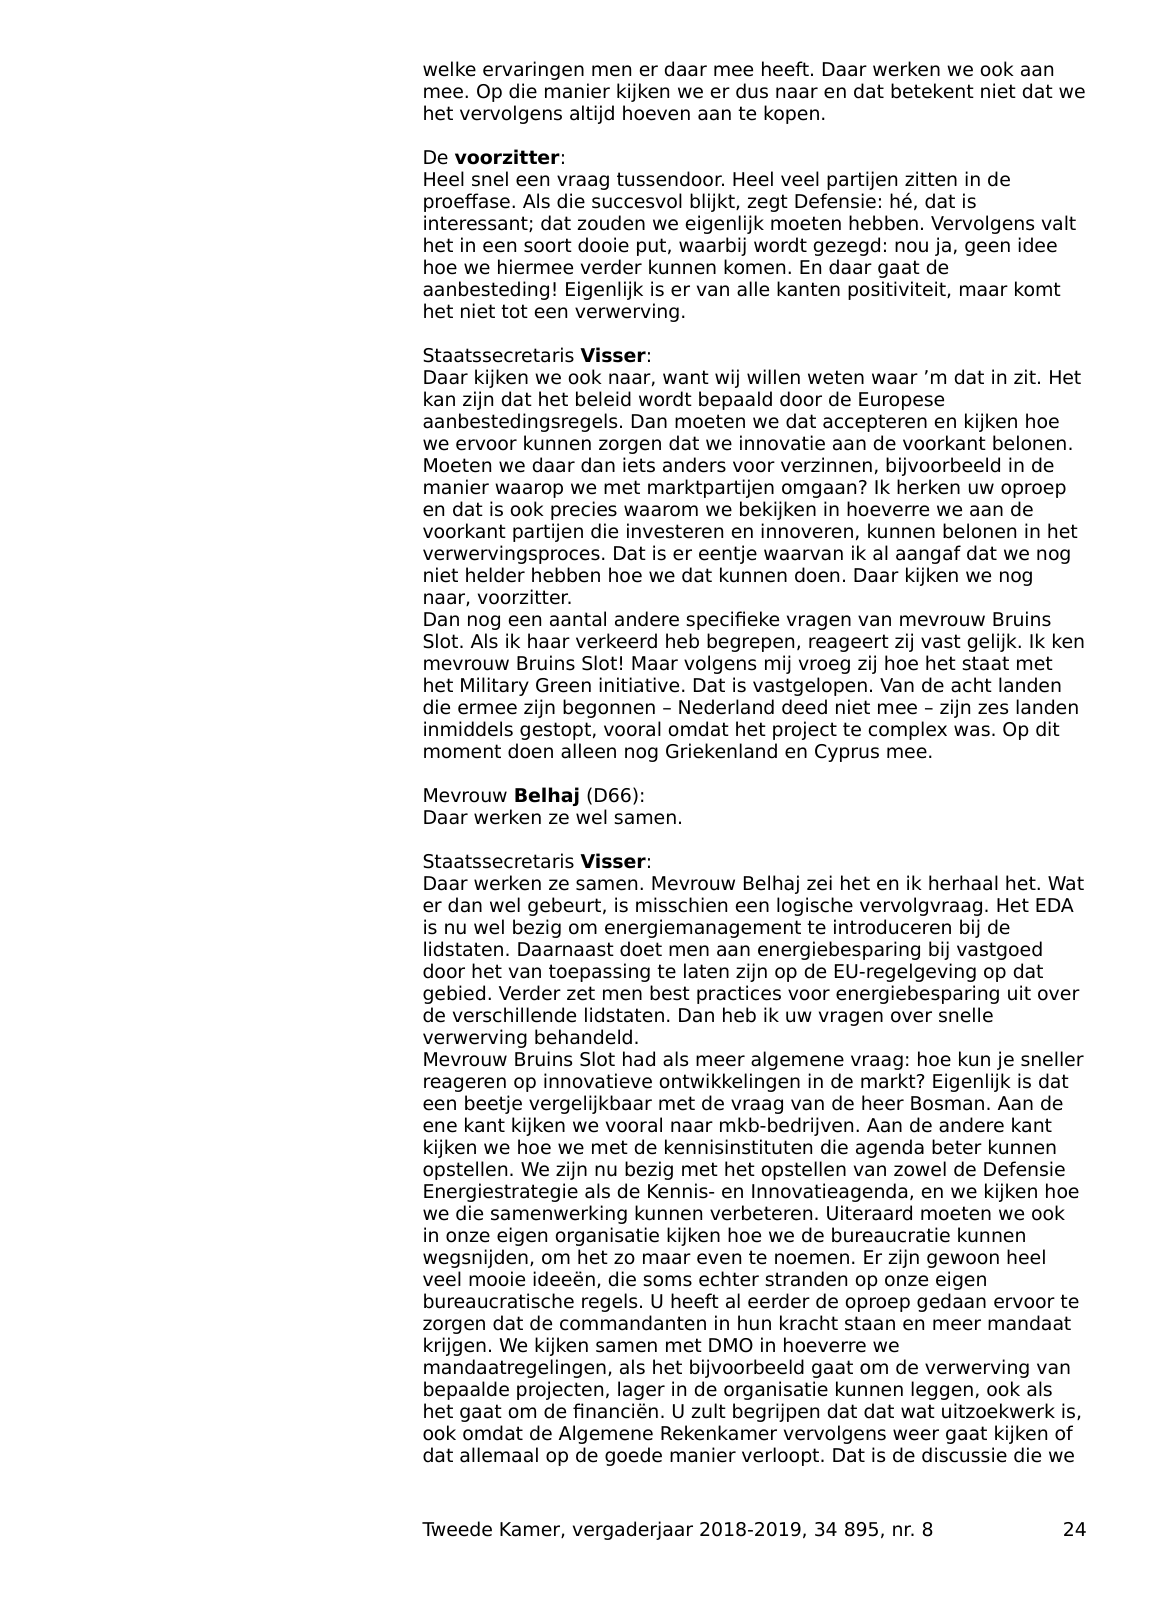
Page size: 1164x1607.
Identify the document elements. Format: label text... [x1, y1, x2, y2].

text Heel snel een vraag tussendoor. Heel veel partijen zitten in de proeffase. Als die succesvol blijkt, zegt Defensie: hé, dat is interessant; dat zouden we eigenlijk moeten hebben. Vervolgens valt het in een soort dooie put, waarbij wordt gezegd: nou ja, geen idee hoe we hiermee verder kunnen komen. En daar gaat de aanbesteding! Eigenlijk is er van alle kanten positiviteit, maar komt het niet tot een verwerving. [422, 169, 1087, 323]
text Staatssecretaris Visser: [422, 851, 1087, 873]
text Dan nog een aantal andere specifieke vragen van mevrouw Bruins Slot. Als ik haar verkeerd heb begrepen, reageert zij vast gelijk. Ik ken mevrouw Bruins Slot! Maar volgens mij vroeg zij hoe het staat met het Military Green initiative. Dat is vastgelopen. Van de acht landen die ermee zijn begonnen – Nederland deed niet mee – zijn zes landen inmiddels gestopt, vooral omdat het project te complex was. Op dit moment doen alleen nog Griekenland en Cyprus mee. [422, 609, 1087, 763]
text Staatssecretaris Visser: [422, 345, 1087, 367]
text Daar werken ze samen. Mevrouw Belhaj zei het en ik herhaal het. Wat er dan wel gebeurt, is misschien een logische vervolgvraag. Het EDA is nu wel bezig om energiemanagement te introduceren bij de lidstaten. Daarnaast doet men aan energiebesparing bij vastgoed door het van toepassing te laten zijn op de EU-regelgeving op dat gebied. Verder zet men best practices voor energiebesparing uit over de verschillende lidstaten. Dan heb ik uw vragen over snelle verwerving behandeld. [422, 873, 1087, 1049]
text De voorzitter: [422, 147, 1087, 169]
text Mevrouw Bruins Slot had als meer algemene vraag: hoe kun je sneller reageren op innovatieve ontwikkelingen in de markt? Eigenlijk is dat een beetje vergelijkbaar met de vraag van de heer Bosman. Aan de ene kant kijken we vooral naar mkb-bedrijven. Aan de andere kant kijken we hoe we met de kennisinstituten die agenda beter kunnen opstellen. We zijn nu bezig met het opstellen van zowel de Defensie Energiestrategie als de Kennis- en Innovatieagenda, en we kijken hoe we die samenwerking kunnen verbeteren. Uiteraard moeten we ook in onze eigen organisatie kijken hoe we de bureaucratie kunnen wegsnijden, om het zo maar even te noemen. Er zijn gewoon heel veel mooie ideeën, die soms echter stranden op onze eigen bureaucratische regels. U heeft al eerder de oproep gedaan ervoor te zorgen dat de commandanten in hun kracht staan en meer mandaat krijgen. We kijken samen met DMO in hoeverre we mandaatregelingen, als het bijvoorbeeld gaat om de verwerving van bepaalde projecten, lager in de organisatie kunnen leggen, ook als het gaat om de financiën. U zult begrijpen dat dat wat uitzoekwerk is, ook omdat de Algemene Rekenkamer vervolgens weer gaat kijken of dat allemaal op de goede manier verloopt. Dat is de discussie die we [422, 1049, 1087, 1467]
text Daar werken ze wel samen. [422, 807, 1087, 829]
text Daar kijken we ook naar, want wij willen weten waar ’m dat in zit. Het kan zijn dat het beleid wordt bepaald door de Europese aanbestedingsregels. Dan moeten we dat accepteren en kijken hoe we ervoor kunnen zorgen dat we innovatie aan de voorkant belonen. Moeten we daar dan iets anders voor verzinnen, bijvoorbeeld in de manier waarop we met marktpartijen omgaan? Ik herken uw oproep en dat is ook precies waarom we bekijken in hoeverre we aan de voorkant partijen die investeren en innoveren, kunnen belonen in het verwervingsproces. Dat is er eentje waarvan ik al aangaf dat we nog niet helder hebben hoe we dat kunnen doen. Daar kijken we nog naar, voorzitter. [422, 367, 1087, 609]
text Mevrouw Belhaj (D66): [422, 785, 1087, 807]
text welke ervaringen men er daar mee heeft. Daar werken we ook aan mee. Op die manier kijken we er dus naar en dat betekent niet dat we het vervolgens altijd hoeven aan te kopen. [422, 59, 1087, 125]
